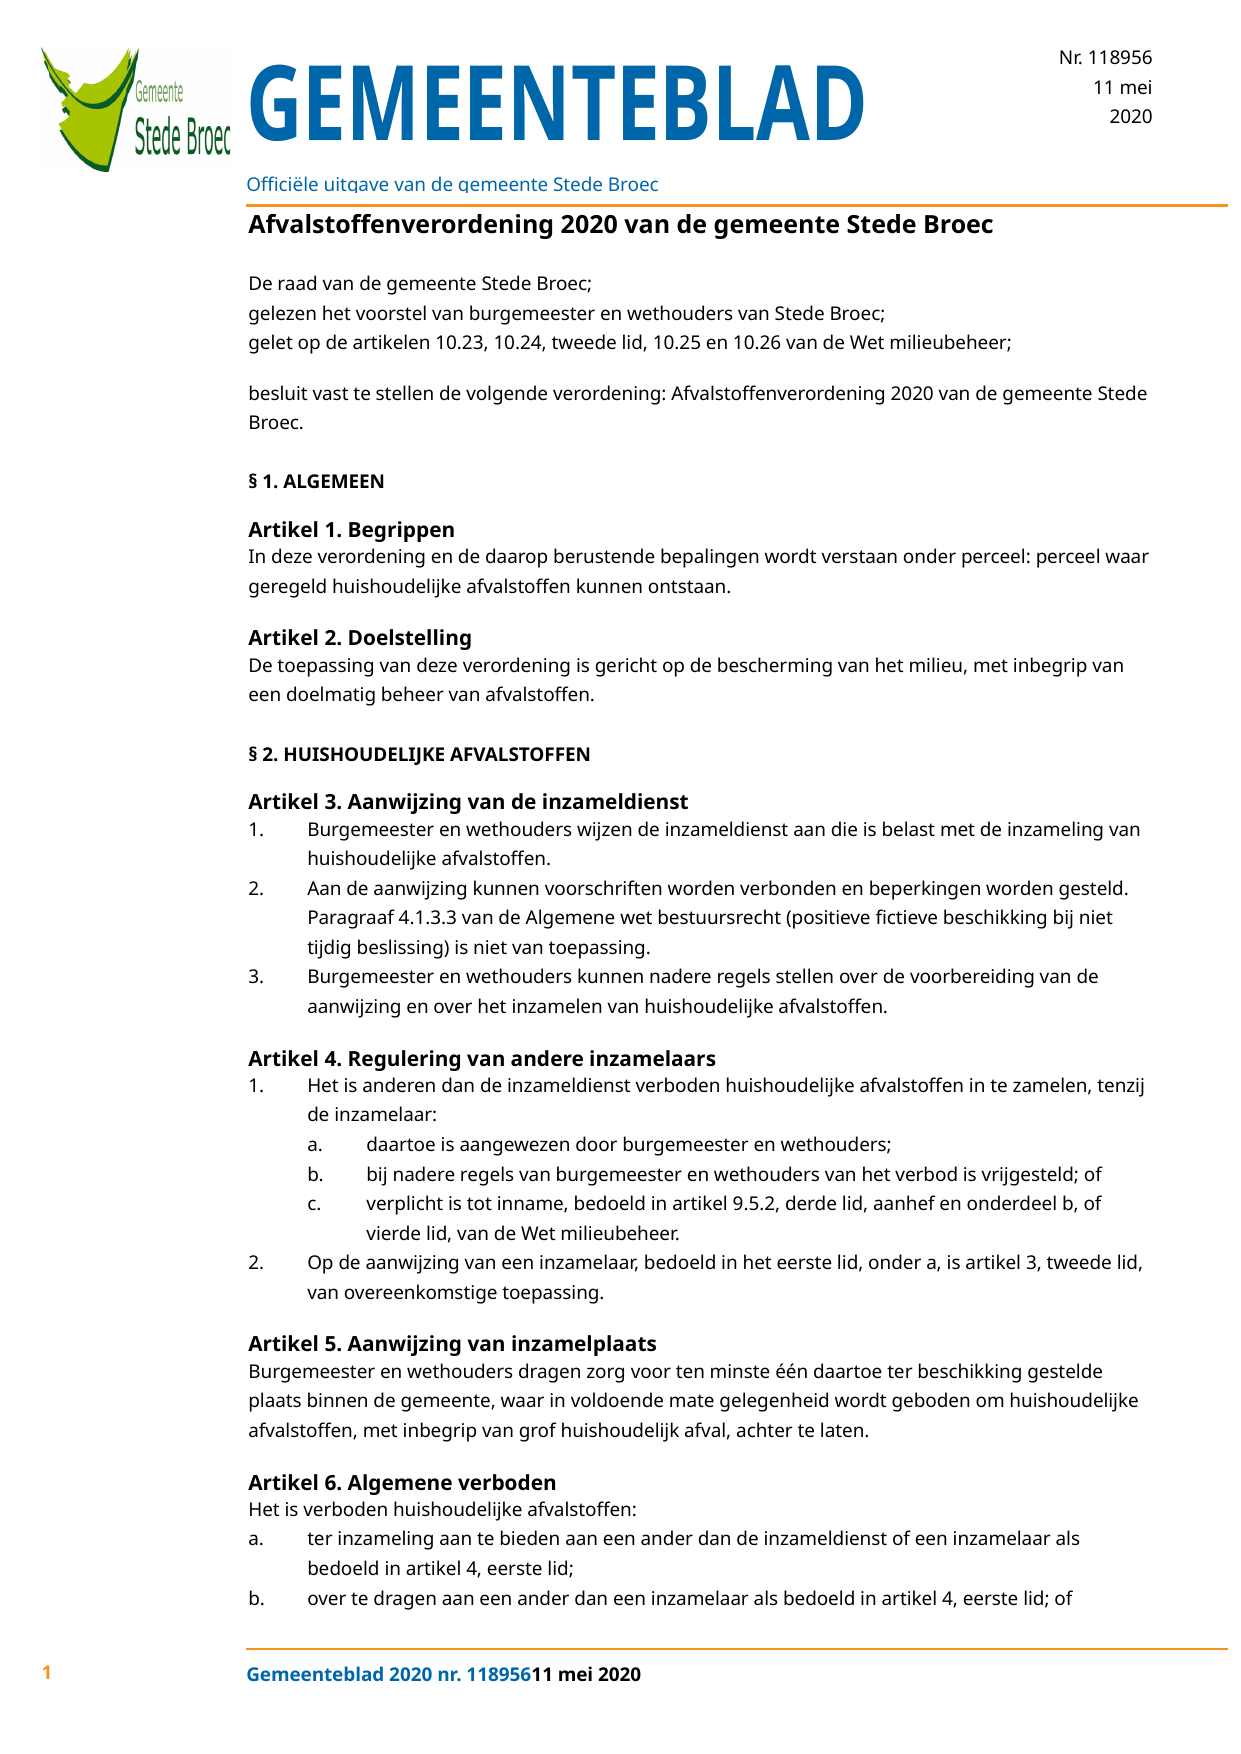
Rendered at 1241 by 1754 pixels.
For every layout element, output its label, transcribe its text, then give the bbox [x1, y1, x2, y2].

text Artikel 5. Aanwijzing van inzamelplaats [248, 1329, 1152, 1358]
list Op de aanwijzing van een inzamelaar, bedoeld in het eerste lid, onder a, is artikel 3, tweede lid, van overeenkomstige toepassing. [248, 1249, 1152, 1305]
text gelet op de artikelen 10.23, 10.24, tweede lid, 10.25 en 10.26 van de Wet milieubeheer; [248, 329, 1152, 355]
list ter inzameling aan te bieden aan een ander dan de inzameldienst of een inzamelaar als bedoeld in artikel 4, eerste lid; [248, 1526, 1152, 1581]
text Artikel 3. Aanwijzing van de inzameldienst [248, 787, 1152, 816]
text In deze verordening en de daarop berustende bepalingen wordt verstaan onder perceel: perceel waar geregeld huishoudelijke afvalstoffen kunnen ontstaan. [248, 543, 1152, 599]
text Artikel 6. Algemene verboden [248, 1468, 1152, 1496]
text § 1. ALGEMEEN [248, 468, 1152, 494]
list Burgemeester en wethouders kunnen nadere regels stellen over de voorbereiding van de aanwijzing en over het inzamelen van huishoudelijke afvalstoffen. [248, 964, 1152, 1019]
text De toepassing van deze verordening is gericht op de bescherming van het milieu, met inbegrip van een doelmatig beheer van afvalstoffen. [248, 652, 1152, 707]
list over te dragen aan een ander dan een inzamelaar als bedoeld in artikel 4, eerste lid; of [248, 1585, 1152, 1611]
text Het is verboden huishoudelijke afvalstoffen: [248, 1496, 1152, 1522]
list verplicht is tot inname, bedoeld in artikel 9.5.2, derde lid, aanhef en onderdeel b, of vierde lid, van de Wet milieubeheer. [307, 1190, 1152, 1246]
list Burgemeester en wethouders wijzen de inzameldienst aan die is belast met de inzameling van huishoudelijke afvalstoffen. [248, 816, 1152, 871]
text Burgemeester en wethouders dragen zorg voor ten minste één daartoe ter beschikking gestelde plaats binnen de gemeente, waar in voldoende mate gelegenheid wordt geboden om huishoudelijke afvalstoffen, met inbegrip van grof huishoudelijk afval, achter te laten. [248, 1358, 1152, 1443]
text De raad van de gemeente Stede Broec; [248, 270, 1152, 296]
text § 2. HUISHOUDELIJKE AFVALSTOFFEN [248, 741, 1152, 766]
text Afvalstoffenverordening 2020 van de gemeente Stede Broec [248, 207, 1152, 241]
text Artikel 2. Doelstelling [248, 623, 1152, 652]
list Het is anderen dan de inzameldienst verboden huishoudelijke afvalstoffen in te zamelen, tenzij de inzamelaar: [248, 1072, 1152, 1127]
list Aan de aanwijzing kunnen voorschriften worden verbonden en beperkingen worden gesteld. Paragraaf 4.1.3.3 van de Algemene wet bestuursrecht (positieve fictieve beschikking bij niet tijdig beslissing) is niet van toepassing. [248, 875, 1152, 960]
list bij nadere regels van burgemeester en wethouders van het verbod is vrijgesteld; of [307, 1161, 1152, 1187]
text Artikel 4. Regulering van andere inzamelaars [248, 1044, 1152, 1072]
text Artikel 1. Begrippen [248, 515, 1152, 543]
text besluit vast te stellen de volgende verordening: Afvalstoffenverordening 2020 van de gemeente Stede Broec. [248, 380, 1152, 435]
text gelezen het voorstel van burgemeester en wethouders van Stede Broec; [248, 300, 1152, 326]
list daartoe is aangewezen door burgemeester en wethouders; [307, 1131, 1152, 1157]
picture [41, 47, 231, 172]
